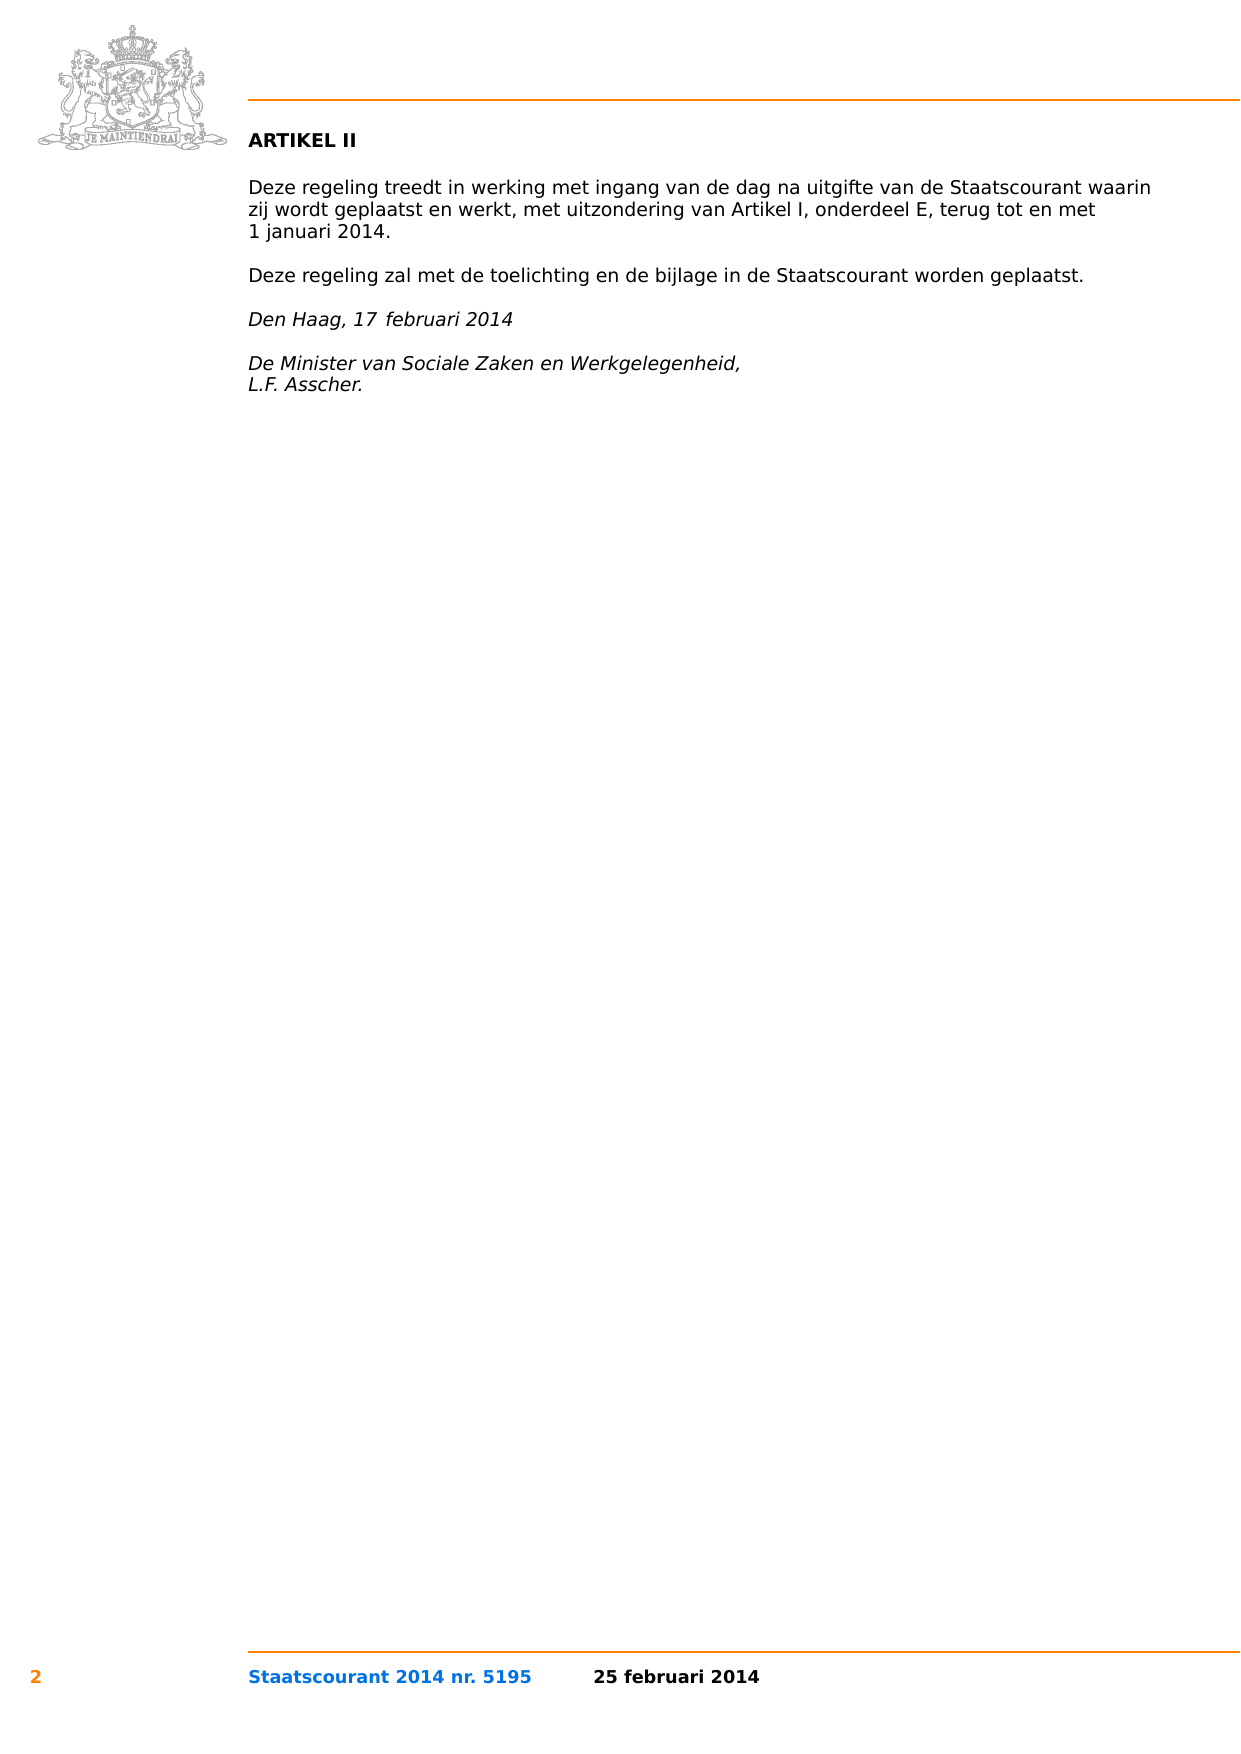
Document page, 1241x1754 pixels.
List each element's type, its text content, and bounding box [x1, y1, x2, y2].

text De Minister van Sociale Zaken en Werkgelegenheid, L.F. Asscher. [248, 352, 1163, 396]
picture [38, 25, 227, 150]
text Den Haag, 17 februari 2014 [248, 308, 1163, 331]
text Deze regeling treedt in werking met ingang van de dag na uitgifte van de Staatscourant waarin zij wordt geplaatst en werkt, met uitzondering van Artikel I, onderdeel E, terug tot en met 1 januari 2014. [248, 177, 1163, 243]
subtitle ARTIKEL II [248, 130, 1163, 152]
text Deze regeling zal met de toelichting en de bijlage in de Staatscourant worden geplaatst. [248, 265, 1163, 287]
